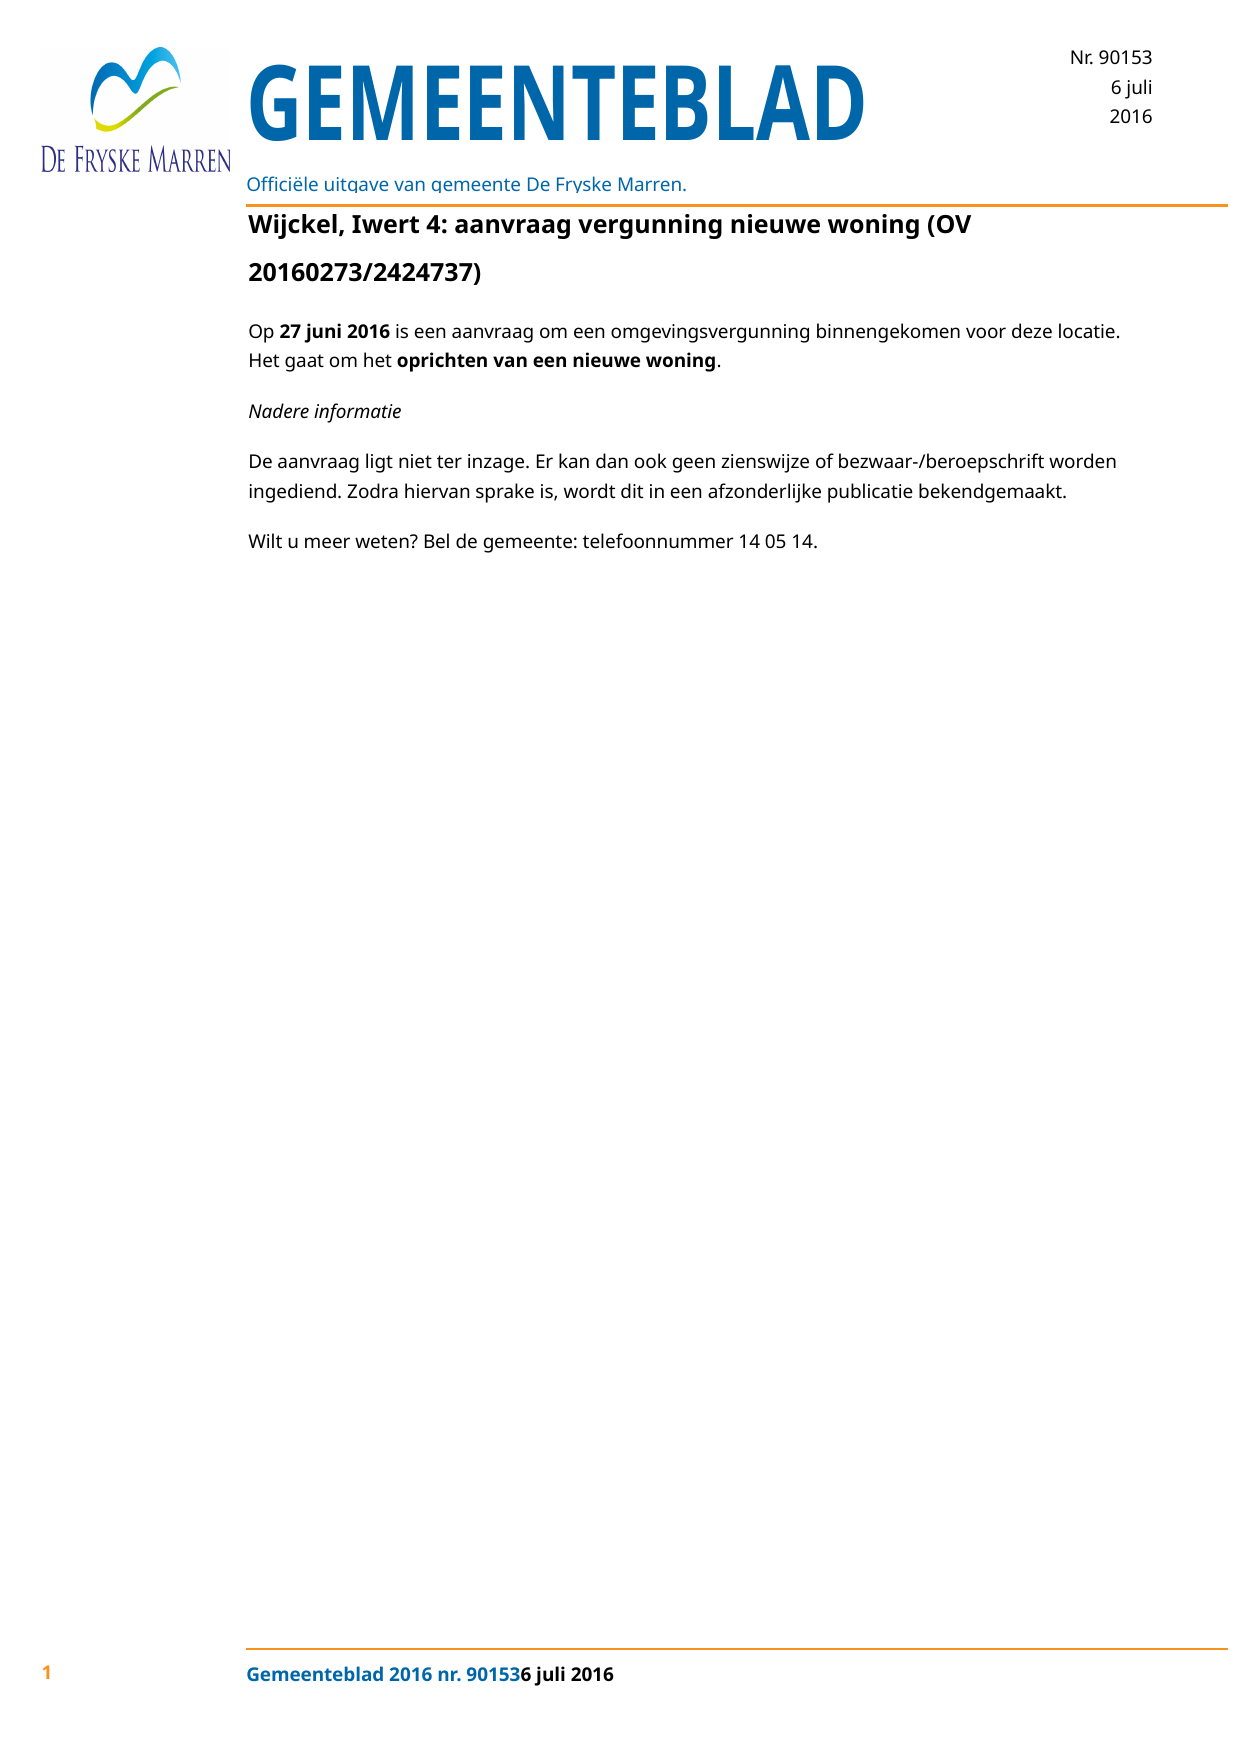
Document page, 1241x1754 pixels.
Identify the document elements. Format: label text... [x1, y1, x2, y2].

text Nadere informatie [248, 398, 1152, 424]
text Wijckel, Iwert 4: aanvraag vergunning nieuwe woning (OV 20160273/2424737) [248, 207, 1152, 288]
picture [41, 47, 231, 172]
text De aanvraag ligt niet ter inzage. Er kan dan ook geen zienswijze of bezwaar-/beroepschrift worden ingediend. Zodra hiervan sprake is, wordt dit in een afzonderlijke publicatie bekendgemaakt. [248, 448, 1152, 504]
text Op 27 juni 2016 is een aanvraag om een omgevingsvergunning binnengekomen voor deze locatie. Het gaat om het oprichten van een nieuwe woning. [248, 318, 1152, 373]
text Wilt u meer weten? Bel de gemeente: telefoonnummer 14 05 14. [248, 528, 1152, 554]
